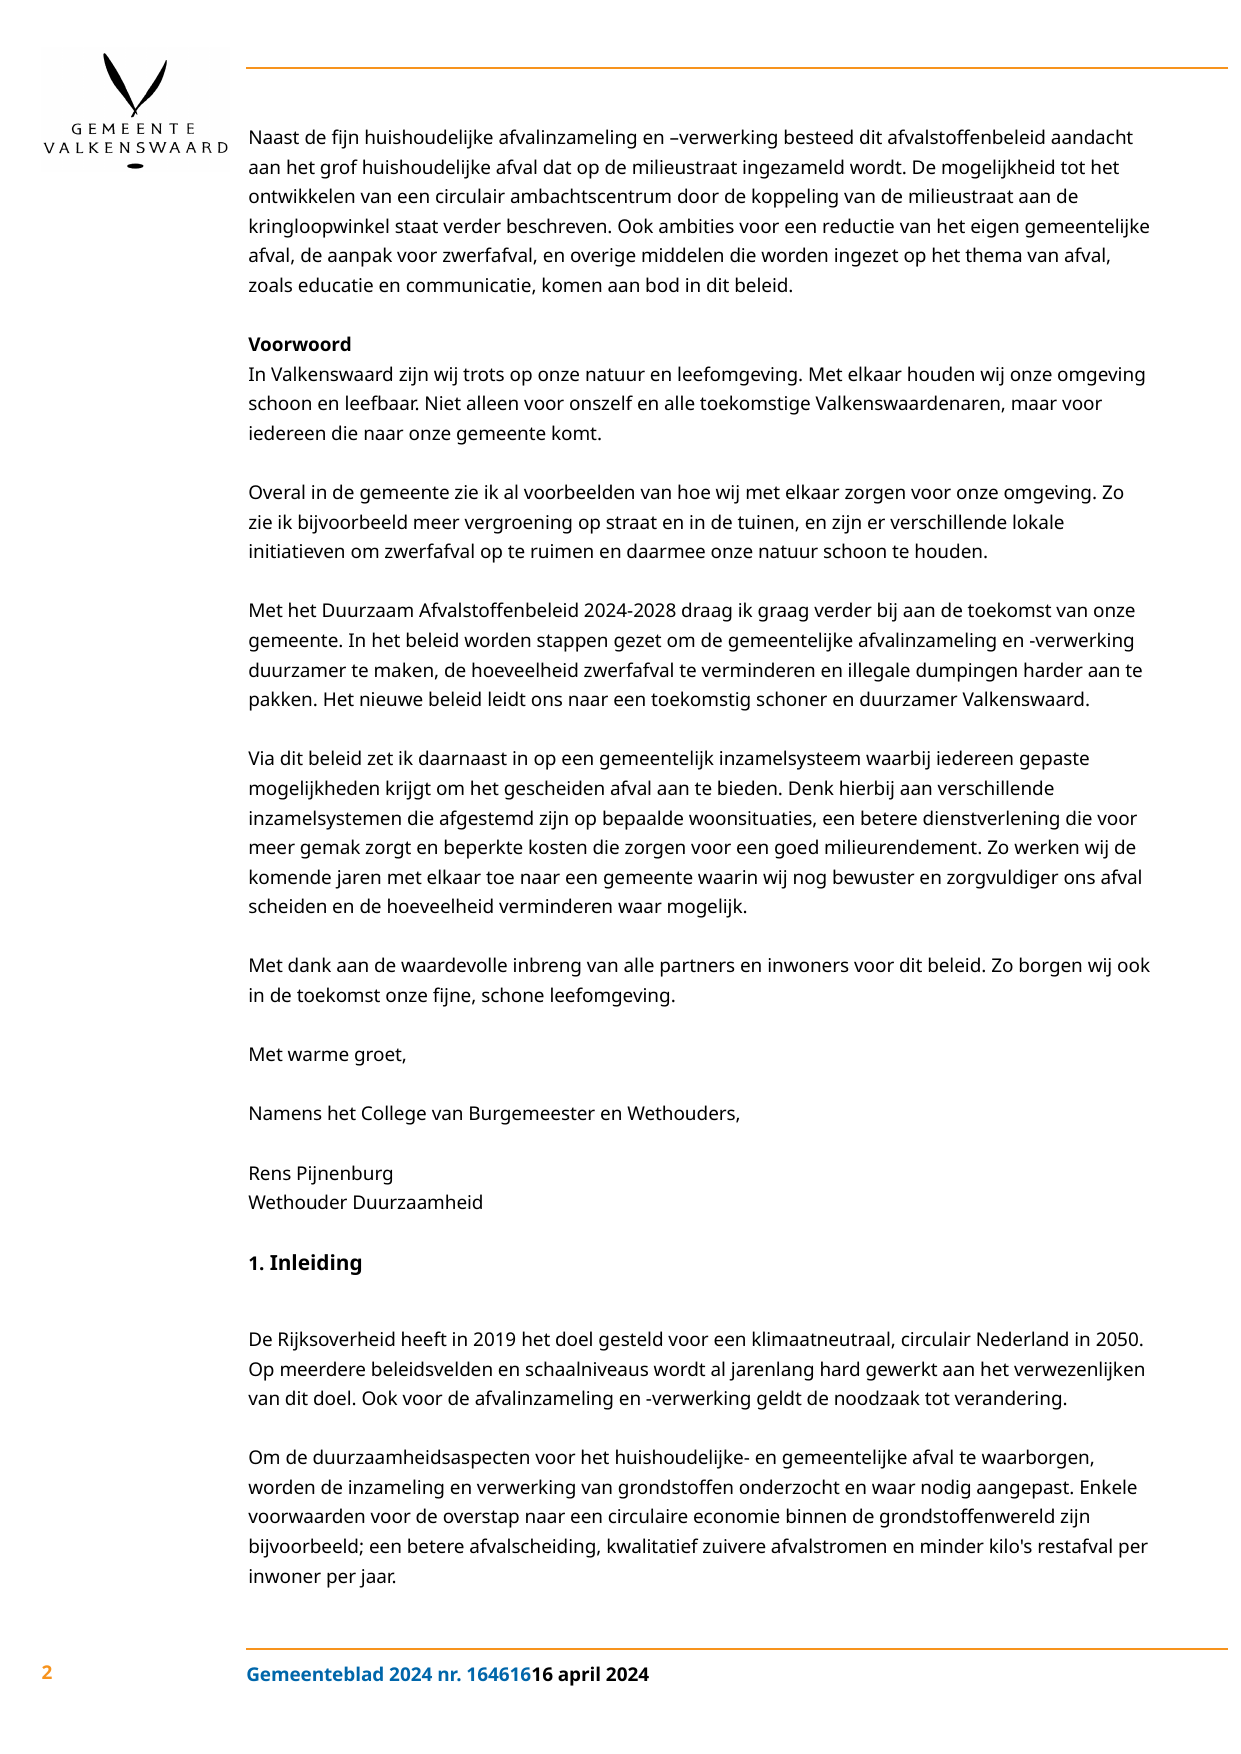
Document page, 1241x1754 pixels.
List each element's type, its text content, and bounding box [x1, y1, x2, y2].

text Met warme groet, [248, 1041, 1152, 1067]
text Namens het College van Burgemeester en Wethouders, [248, 1101, 1152, 1126]
text Rens Pijnenburg [248, 1160, 1152, 1186]
text Overal in de gemeente zie ik al voorbeelden van hoe wij met elkaar zorgen voor onze omgeving. Zo zie ik bijvoorbeeld meer vergroening op straat en in de tuinen, en zijn er verschillende lokale initiatieven om zwerfafval op te ruimen en daarmee onze natuur schoon te houden. [248, 479, 1152, 564]
text Met dank aan de waardevolle inbreng van alle partners en inwoners voor dit beleid. Zo borgen wij ook in de toekomst onze fijne, schone leefomgeving. [248, 953, 1152, 1008]
text In Valkenswaard zijn wij trots op onze natuur en leefomgeving. Met elkaar houden wij onze omgeving schoon en leefbaar. Niet alleen voor onszelf en alle toekomstige Valkenswaardenaren, maar voor iedereen die naar onze gemeente komt. [248, 361, 1152, 446]
text Om de duurzaamheidsaspecten voor het huishoudelijke- en gemeentelijke afval te waarborgen, worden de inzameling en verwerking van grondstoffen onderzocht en waar nodig aangepast. Enkele voorwaarden voor de overstap naar een circulaire economie binnen de grondstoffenwereld zijn bijvoorbeeld; een betere afvalscheiding, kwalitatief zuivere afvalstromen en minder kilo's restafval per inwoner per jaar. [248, 1444, 1152, 1589]
text De Rijksoverheid heeft in 2019 het doel gesteld voor een klimaatneutraal, circulair Nederland in 2050. Op meerdere beleidsvelden en schaalniveaus wordt al jarenlang hard gewerkt aan het verwezenlijken van dit doel. Ook voor de afvalinzameling en -verwerking geldt de noodzaak tot verandering. [248, 1326, 1152, 1411]
text Via dit beleid zet ik daarnaast in op een gemeentelijk inzamelsysteem waarbij iedereen gepaste mogelijkheden krijgt om het gescheiden afval aan te bieden. Denk hierbij aan verschillende inzamelsystemen die afgestemd zijn op bepaalde woonsituaties, een betere dienstverlening die voor meer gemak zorgt en beperkte kosten die zorgen voor een goed milieurendement. Zo werken wij de komende jaren met elkaar toe naar een gemeente waarin wij nog bewuster en zorgvuldiger ons afval scheiden en de hoeveelheid verminderen waar mogelijk. [248, 746, 1152, 919]
text Wethouder Duurzaamheid [248, 1189, 1152, 1215]
text Naast de fijn huishoudelijke afvalinzameling en –verwerking besteed dit afvalstoffenbeleid aandacht aan het grof huishoudelijke afval dat op de milieustraat ingezameld wordt. De mogelijkheid tot het ontwikkelen van een circulair ambachtscentrum door de koppeling van de milieustraat aan de kringloopwinkel staat verder beschreven. Ook ambities voor een reductie van het eigen gemeentelijke afval, de aanpak voor zwerfafval, en overige middelen die worden ingezet op het thema van afval, zoals educatie en communicatie, komen aan bod in dit beleid. [248, 124, 1152, 298]
text Met het Duurzaam Afvalstoffenbeleid 2024-2028 draag ik graag verder bij aan de toekomst van onze gemeente. In het beleid worden stappen gezet om de gemeentelijke afvalinzameling en -verwerking duurzamer te maken, de hoeveelheid zwerfafval te verminderen en illegale dumpingen harder aan te pakken. Het nieuwe beleid leidt ons naar een toekomstig schoner en duurzamer Valkenswaard. [248, 598, 1152, 712]
picture [41, 47, 231, 172]
text 1. Inleiding [248, 1248, 1152, 1277]
text Voorwoord [248, 331, 1152, 357]
